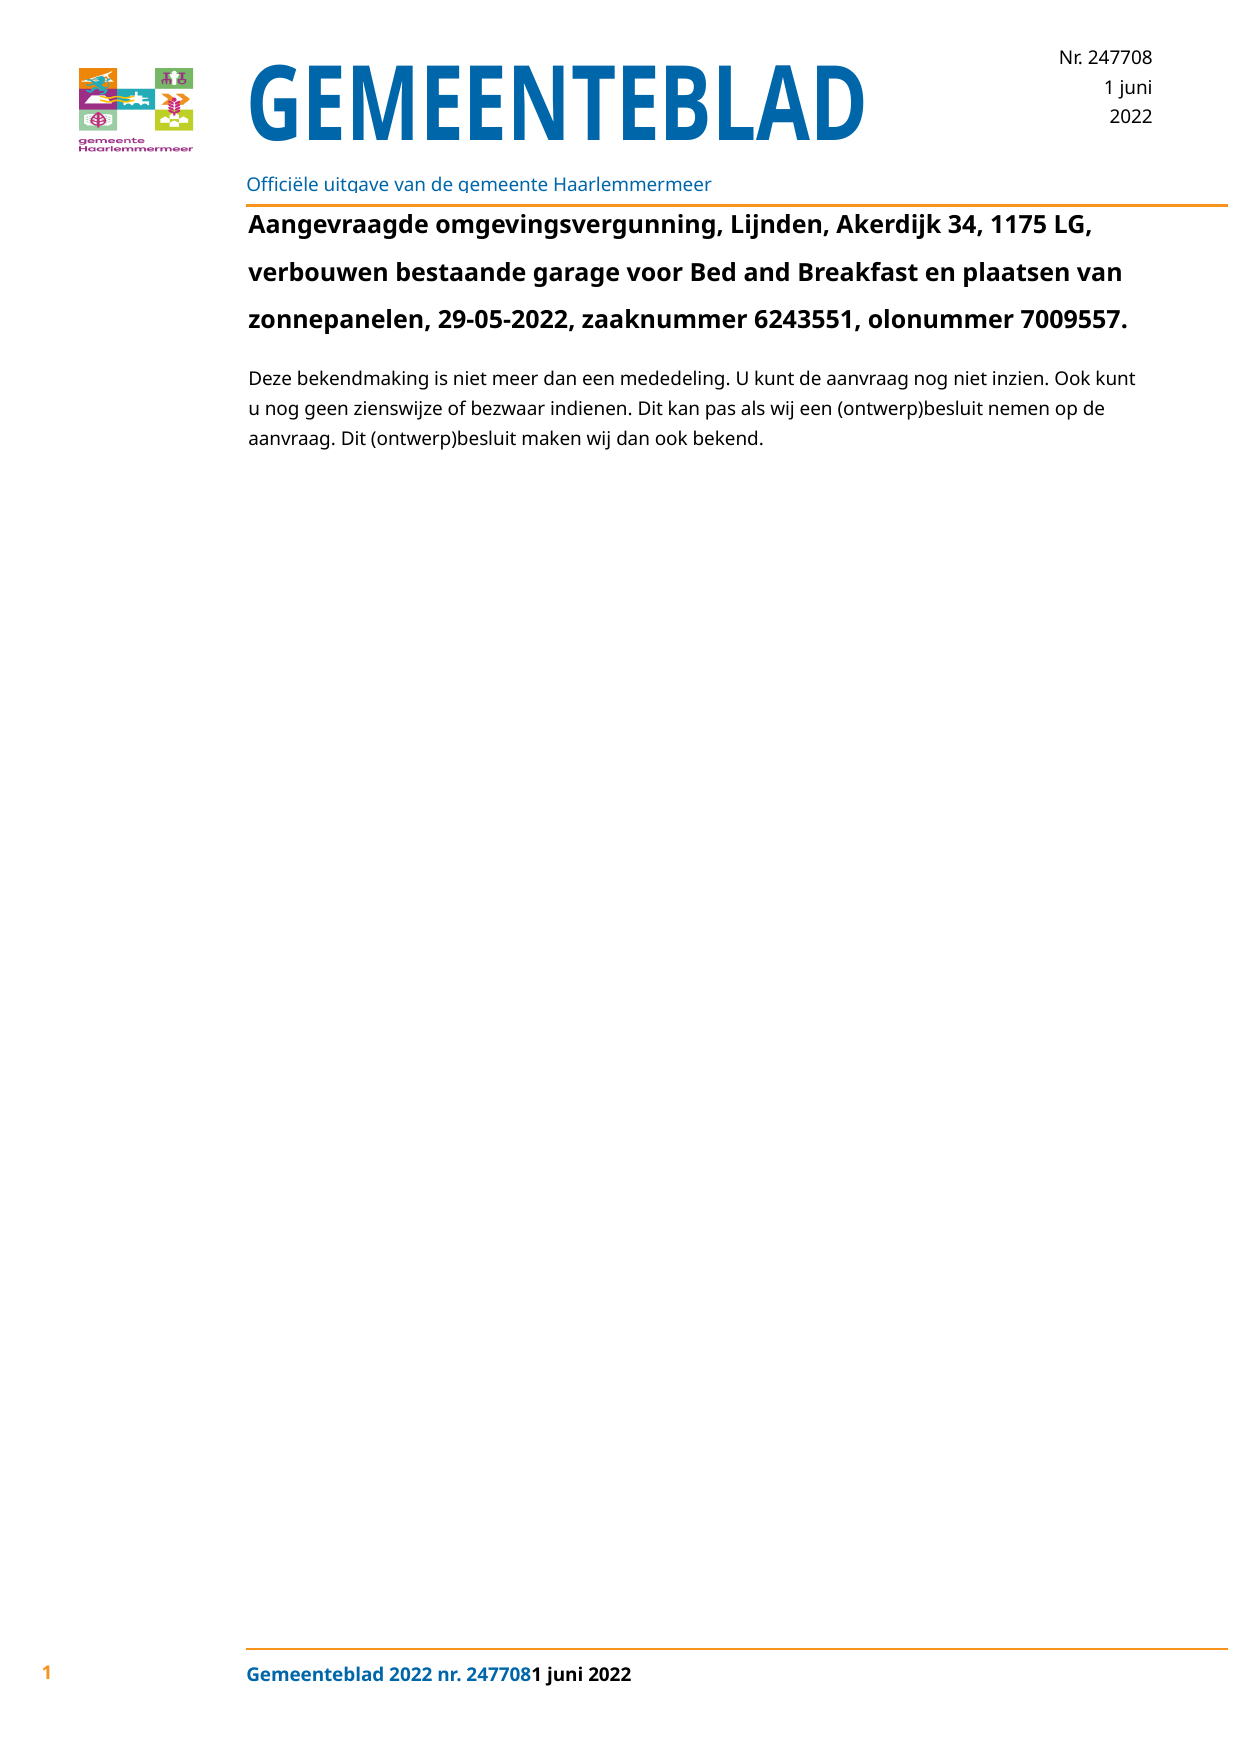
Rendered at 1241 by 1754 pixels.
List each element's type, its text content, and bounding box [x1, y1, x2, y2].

text Aangevraagde omgevingsvergunning, Lijnden, Akerdijk 34, 1175 LG, verbouwen bestaande garage voor Bed and Breakfast en plaatsen van zonnepanelen, 29-05-2022, zaaknummer 6243551, olonummer 7009557. [248, 207, 1152, 336]
picture [41, 47, 231, 172]
text Deze bekendmaking is niet meer dan een mededeling. U kunt de aanvraag nog niet inzien. Ook kunt u nog geen zienswijze of bezwaar indienen. Dit kan pas als wij een (ontwerp)besluit nemen op de aanvraag. Dit (ontwerp)besluit maken wij dan ook bekend. [248, 366, 1152, 450]
